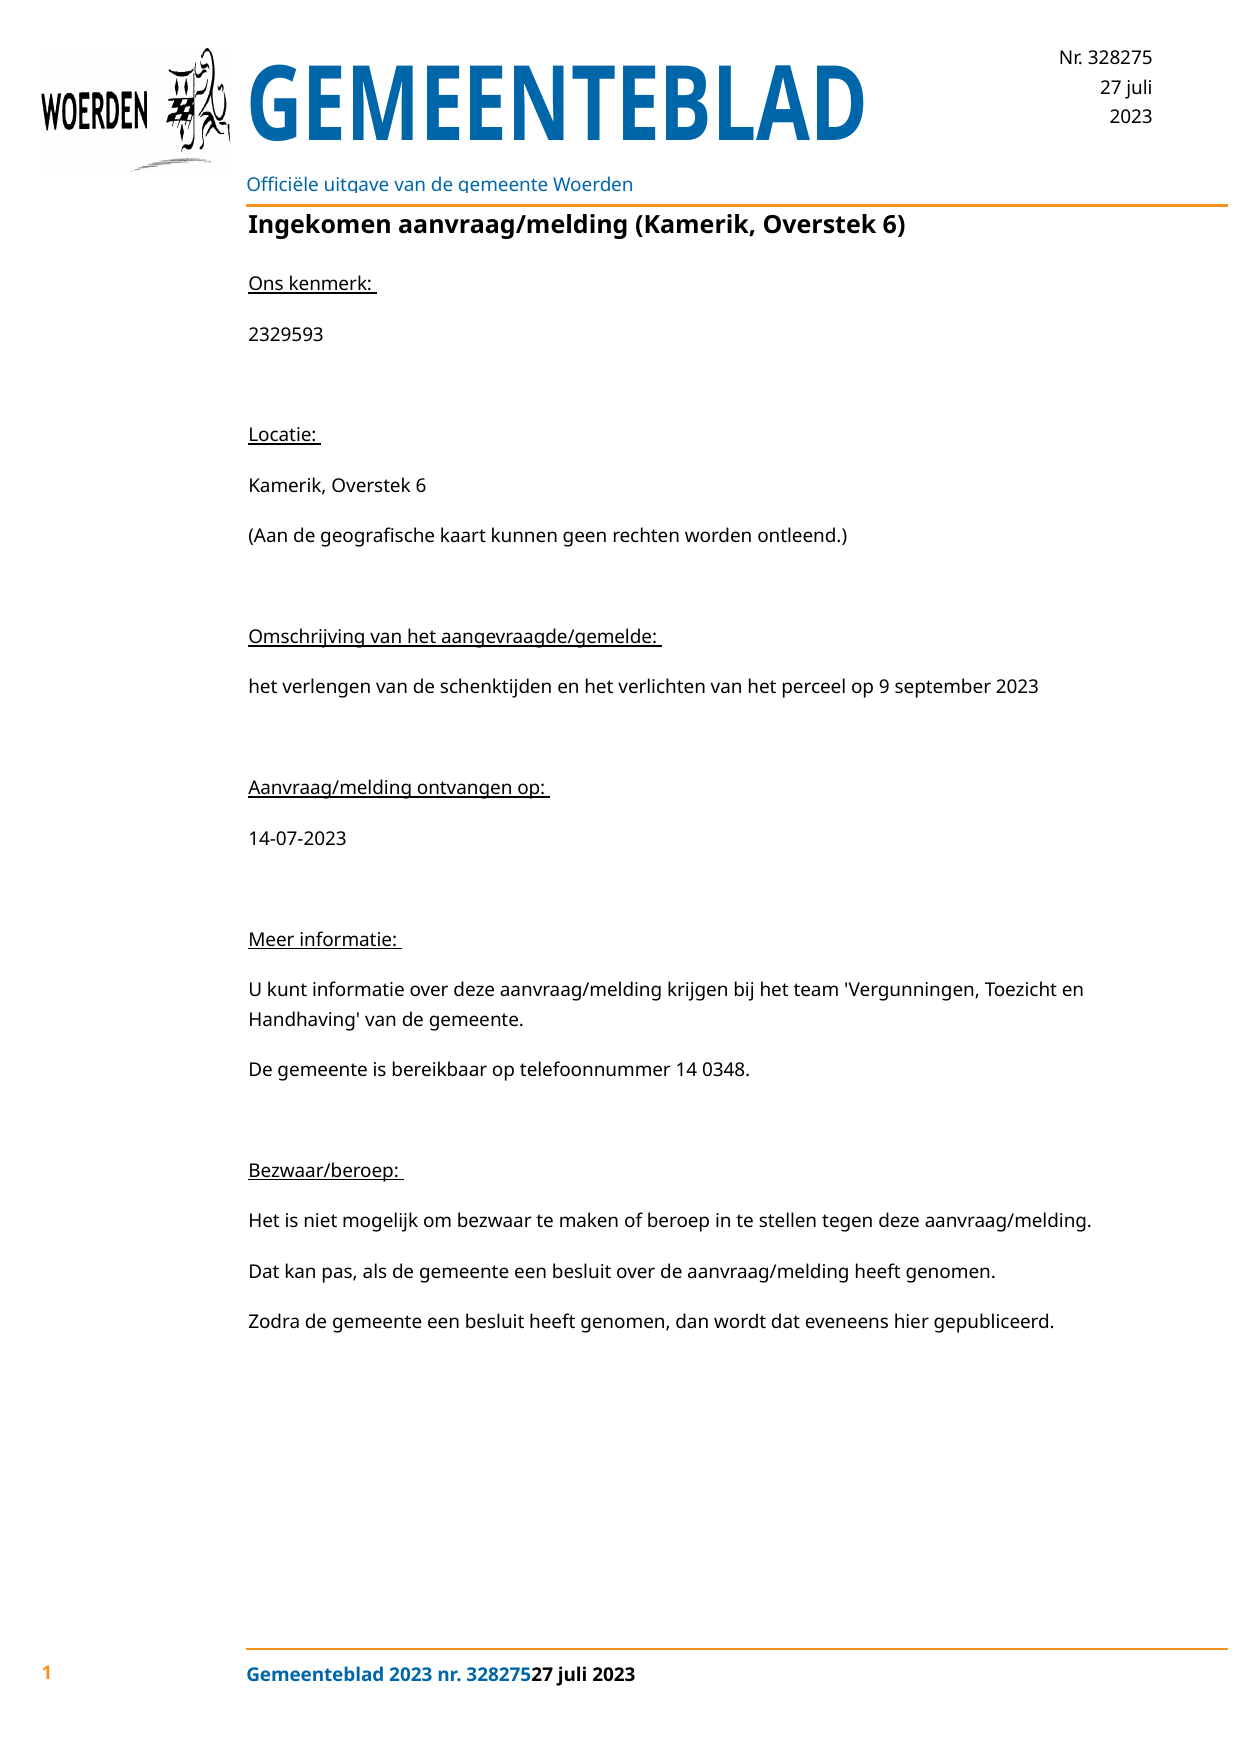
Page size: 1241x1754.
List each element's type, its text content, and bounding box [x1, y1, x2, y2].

text (Aan de geografische kaart kunnen geen rechten worden ontleend.) [248, 522, 1152, 548]
text De gemeente is bereikbaar op telefoonnummer 14 0348. [248, 1056, 1152, 1082]
text Bezwaar/beroep: [248, 1157, 1152, 1183]
text Meer informatie: [248, 926, 1152, 951]
text Aanvraag/melding ontvangen op: [248, 774, 1152, 800]
text Ingekomen aanvraag/melding (Kamerik, Overstek 6) [248, 207, 1152, 241]
picture [41, 47, 231, 172]
text Het is niet mogelijk om bezwaar te maken of beroep in te stellen tegen deze aanvraag/melding. [248, 1207, 1152, 1233]
text Dat kan pas, als de gemeente een besluit over de aanvraag/melding heeft genomen. [248, 1258, 1152, 1283]
text Zodra de gemeente een besluit heeft genomen, dan wordt dat eveneens hier gepubliceerd. [248, 1308, 1152, 1334]
text 2329593 [248, 321, 1152, 346]
text Ons kenmerk: [248, 270, 1152, 296]
text Kamerik, Overstek 6 [248, 472, 1152, 498]
text 14-07-2023 [248, 825, 1152, 851]
text Locatie: [248, 422, 1152, 447]
text Omschrijving van het aangevraagde/gemelde: [248, 623, 1152, 649]
text het verlengen van de schenktijden en het verlichten van het perceel op 9 september 2023 [248, 674, 1152, 699]
text U kunt informatie over deze aanvraag/melding krijgen bij het team 'Vergunningen, Toezicht en Handhaving' van de gemeente. [248, 976, 1152, 1031]
